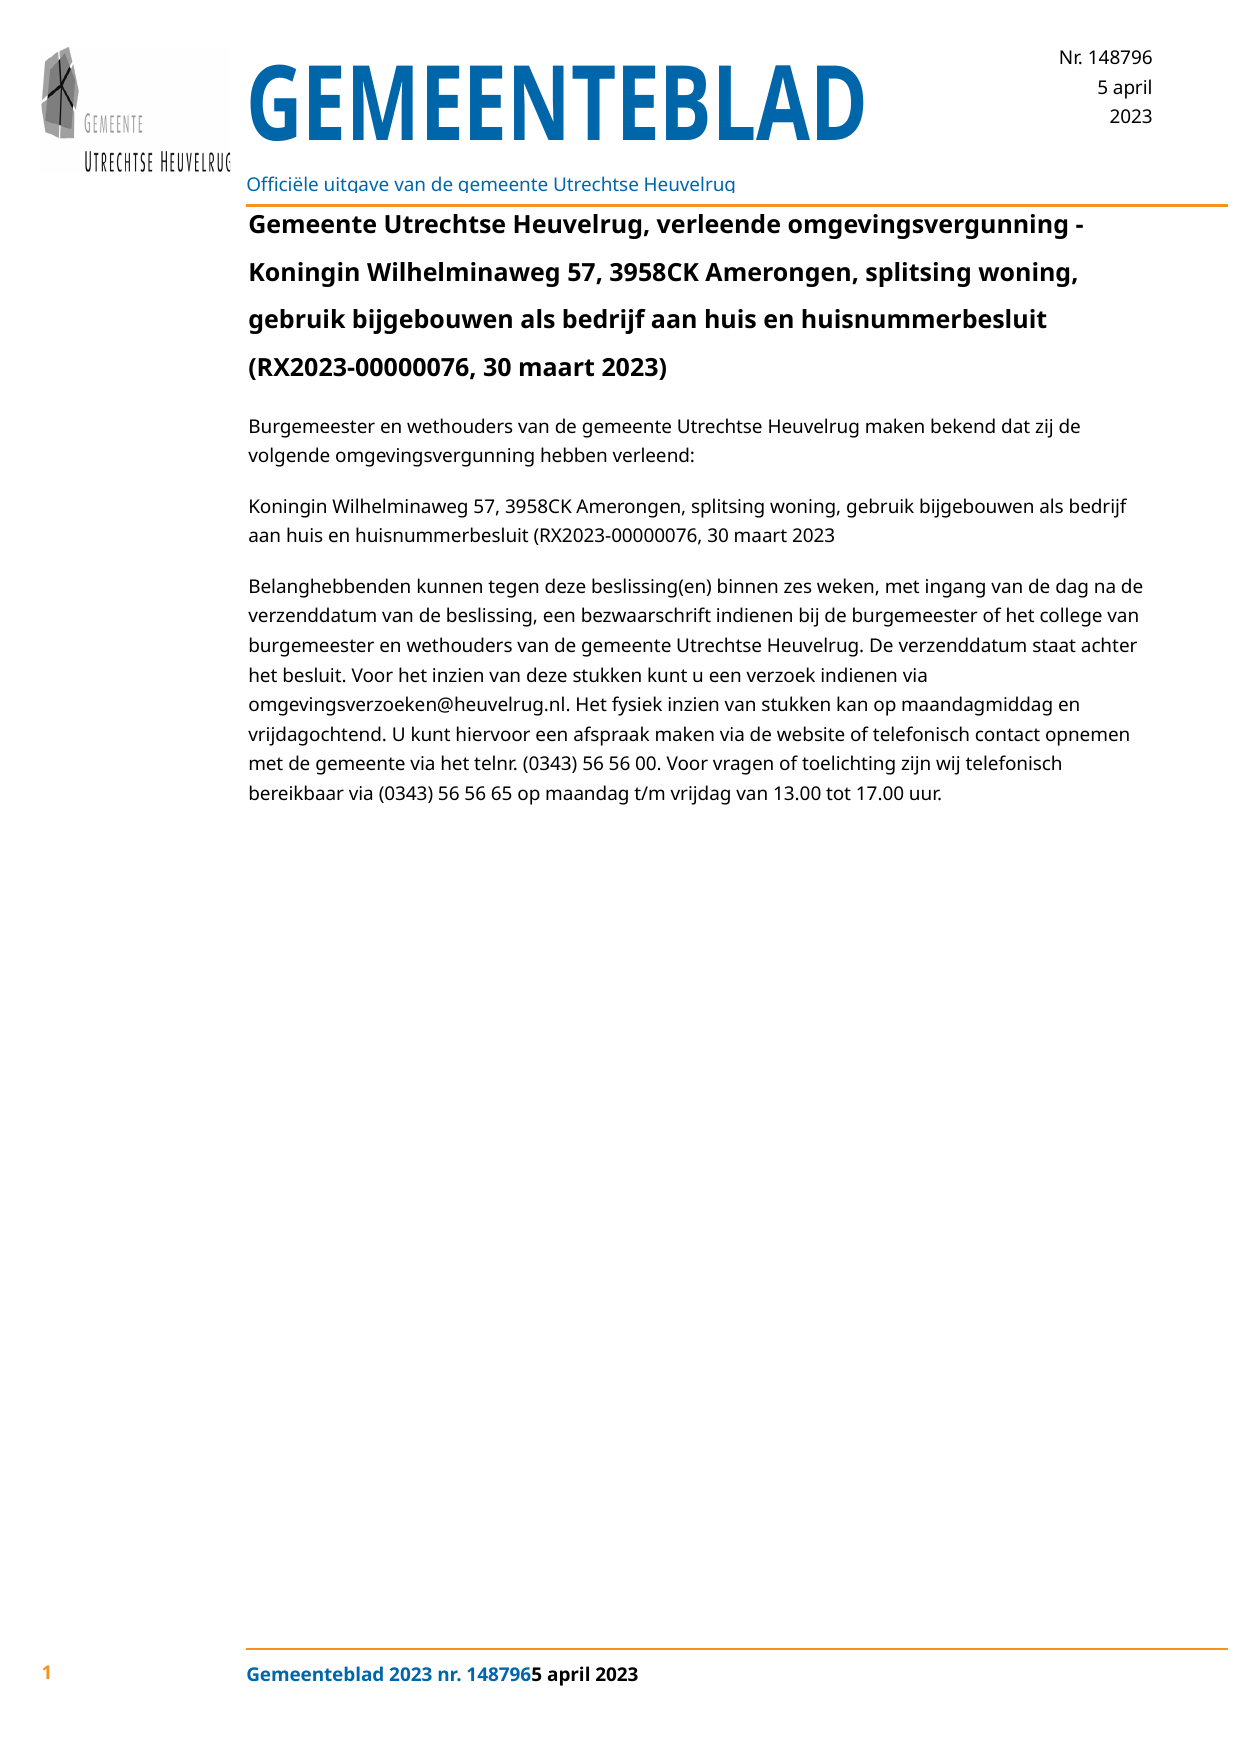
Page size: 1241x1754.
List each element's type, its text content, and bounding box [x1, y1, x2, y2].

text Gemeente Utrechtse Heuvelrug, verleende omgevingsvergunning - Koningin Wilhelminaweg 57, 3958CK Amerongen, splitsing woning, gebruik bijgebouwen als bedrijf aan huis en huisnummerbesluit (RX2023-00000076, 30 maart 2023) [248, 207, 1152, 384]
text Burgemeester en wethouders van de gemeente Utrechtse Heuvelrug maken bekend dat zij de volgende omgevingsvergunning hebben verleend: [248, 413, 1152, 468]
text Belanghebbenden kunnen tegen deze beslissing(en) binnen zes weken, met ingang van de dag na de verzenddatum van de beslissing, een bezwaarschrift indienen bij de burgemeester of het college van burgemeester en wethouders van de gemeente Utrechtse Heuvelrug. De verzenddatum staat achter het besluit. Voor het inzien van deze stukken kunt u een verzoek indienen via omgevingsverzoeken@heuvelrug.nl. Het fysiek inzien van stukken kan op maandagmiddag en vrijdagochtend. U kunt hiervoor een afspraak maken via de website of telefonisch contact opnemen met de gemeente via het telnr. (0343) 56 56 00. Voor vragen of toelichting zijn wij telefonisch bereikbaar via (0343) 56 56 65 op maandag t/m vrijdag van 13.00 tot 17.00 uur. [248, 573, 1152, 806]
picture [41, 47, 231, 172]
text Koningin Wilhelminaweg 57, 3958CK Amerongen, splitsing woning, gebruik bijgebouwen als bedrijf aan huis en huisnummerbesluit (RX2023-00000076, 30 maart 2023 [248, 493, 1152, 548]
